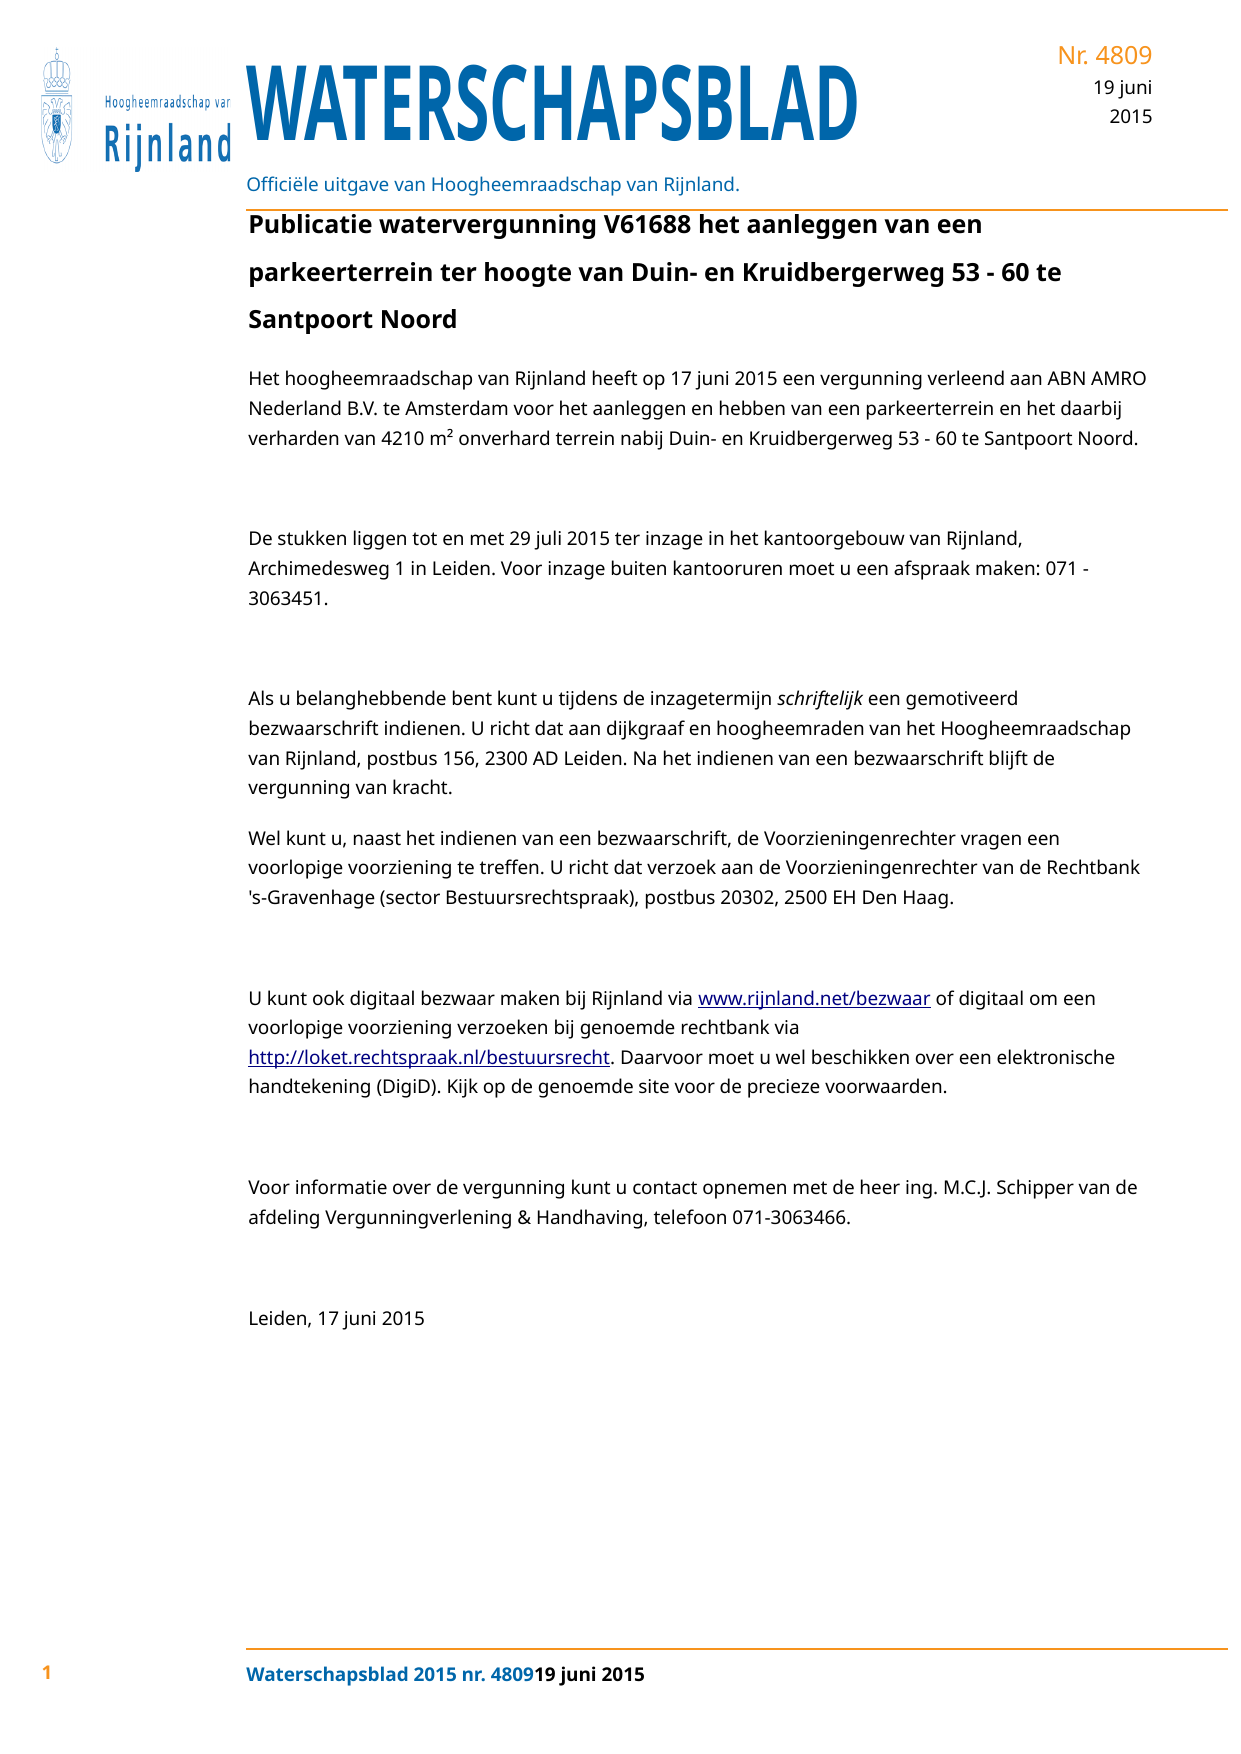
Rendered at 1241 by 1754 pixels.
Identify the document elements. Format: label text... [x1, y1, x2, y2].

text U kunt ook digitaal bezwaar maken bij Rijnland via www.rijnland.net/bezwaar of digitaal om een voorlopige voorziening verzoeken bij genoemde rechtbank via http://loket.rechtspraak.nl/bestuursrecht. Daarvoor moet u wel beschikken over een elektronische handtekening (DigiD). Kijk op de genoemde site voor de precieze voorwaarden. [248, 985, 1152, 1099]
text Het hoogheemraadschap van Rijnland heeft op 17 juni 2015 een vergunning verleend aan ABN AMRO Nederland B.V. te Amsterdam voor het aanleggen en hebben van een parkeerterrein en het daarbij verharden van 4210 m² onverhard terrein nabij Duin- en Kruidbergerweg 53 - 60 te Santpoort Noord. [248, 366, 1152, 450]
text Wel kunt u, naast het indienen van een bezwaarschrift, de Voorzieningenrechter vragen een voorlopige voorziening te treffen. U richt dat verzoek aan de Voorzieningenrechter van de Rechtbank 's-Gravenhage (sector Bestuursrechtspraak), postbus 20302, 2500 EH Den Haag. [248, 825, 1152, 909]
text Voor informatie over de vergunning kunt u contact opnemen met de heer ing. M.C.J. Schipper van de afdeling Vergunningverlening & Handhaving, telefoon 071-3063466. [248, 1174, 1152, 1229]
text Leiden, 17 juni 2015 [248, 1305, 1152, 1330]
picture [41, 47, 231, 172]
text Als u belanghebbende bent kunt u tijdens de inzagetermijn schriftelijk een gemotiveerd bezwaarschrift indienen. U richt dat aan dijkgraaf en hoogheemraden van het Hoogheemraadschap van Rijnland, postbus 156, 2300 AD Leiden. Na het indienen van een bezwaarschrift blijft de vergunning van kracht. [248, 686, 1152, 800]
text De stukken liggen tot en met 29 juli 2015 ter inzage in het kantoorgebouw van Rijnland, Archimedesweg 1 in Leiden. Voor inzage buiten kantooruren moet u een afspraak maken: 071 - 3063451. [248, 526, 1152, 610]
text Publicatie watervergunning V61688 het aanleggen van een parkeerterrein ter hoogte van Duin- en Kruidbergerweg 53 - 60 te Santpoort Noord [248, 211, 1152, 336]
